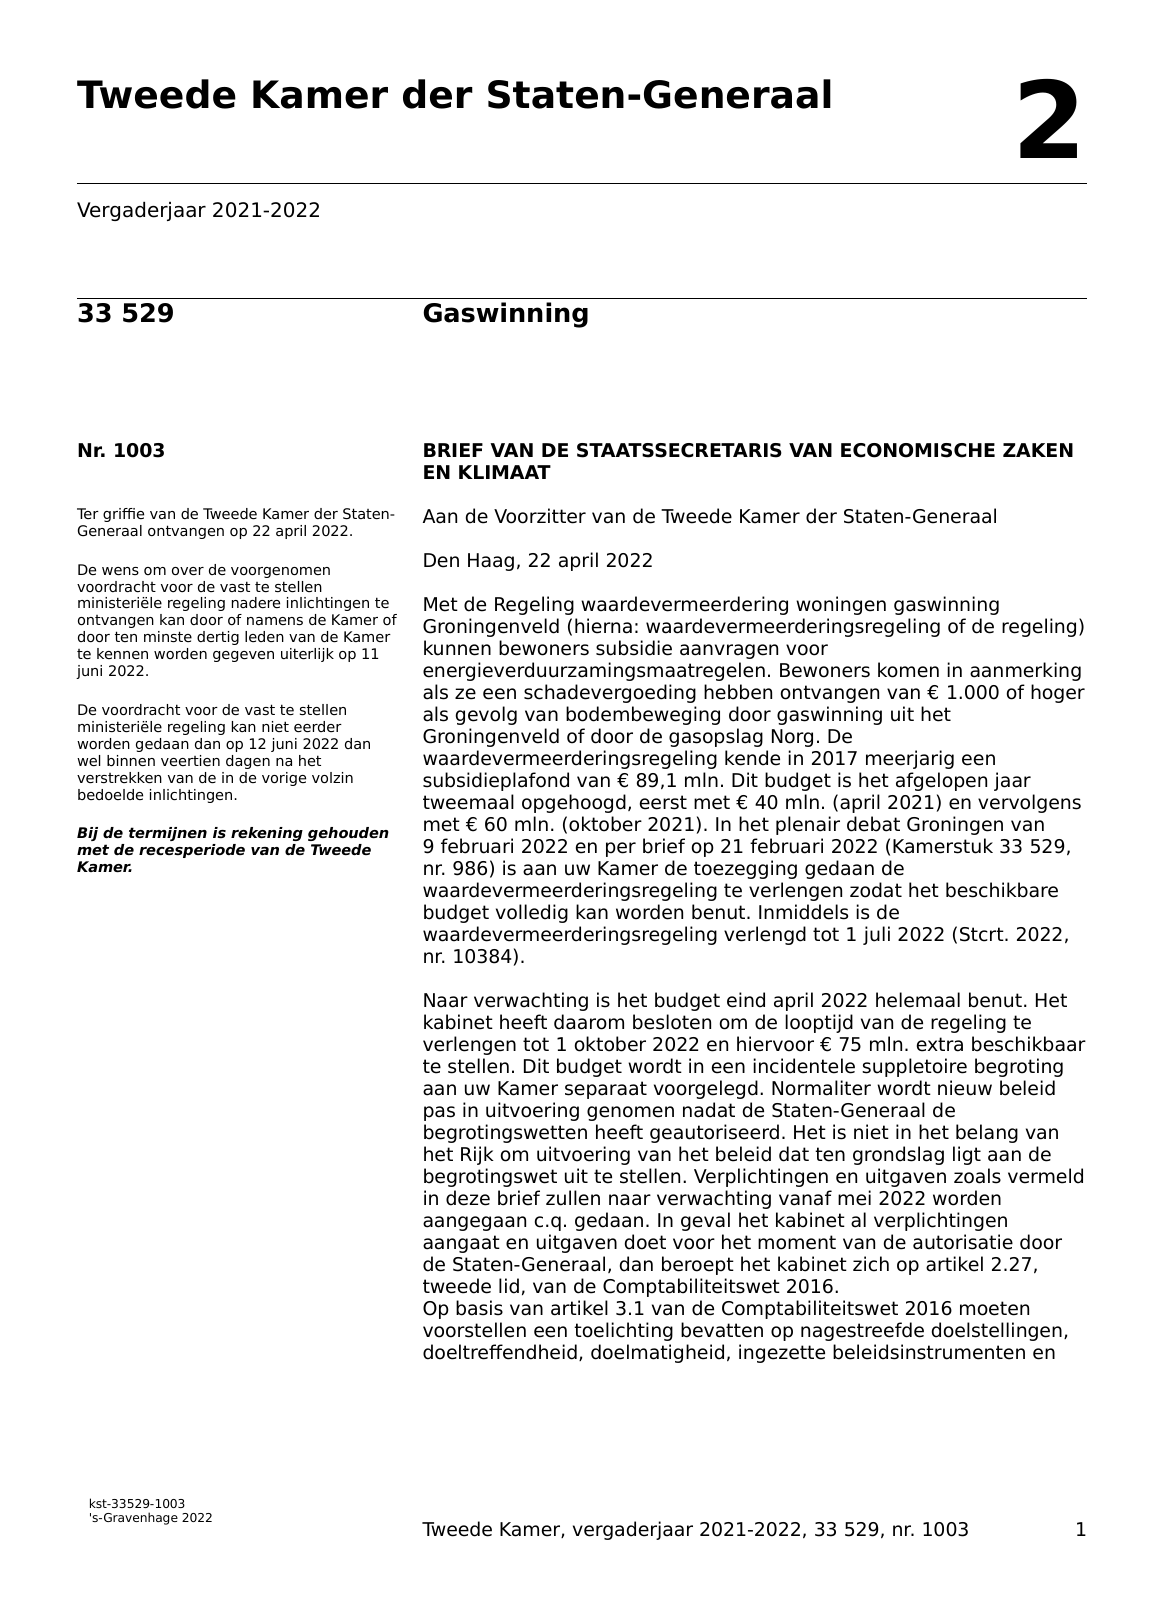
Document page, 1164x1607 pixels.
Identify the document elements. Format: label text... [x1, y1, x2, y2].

text Op basis van artikel 3.1 van de Comptabiliteitswet 2016 moeten voorstellen een toelichting bevatten op nagestreefde doelstellingen, doeltreffendheid, doelmatigheid, ingezette beleidsinstrumenten en [422, 1298, 1087, 1364]
table_header Tweede Kamer der Staten-Generaal [77, 59, 886, 183]
text Ter griffie van de Tweede Kamer der Staten-Generaal ontvangen op 22 april 2022. [77, 506, 399, 539]
text Aan de Voorzitter van de Tweede Kamer der Staten-Generaal [422, 506, 1087, 528]
table_cell Vergaderjaar 2021-2022 [77, 184, 1087, 298]
text 's-Gravenhage 2022 [88, 1511, 323, 1525]
text [77, 803, 399, 826]
subtitle Nr. 1003 BRIEF VAN DE STAATSSECRETARIS VAN ECONOMISCHE ZAKEN EN KLIMAAT [77, 440, 1087, 484]
table_header 2 [886, 59, 1087, 183]
text Bij de termijnen is rekening gehouden met de recesperiode van de Tweede Kamer. [77, 826, 399, 876]
text Met de Regeling waardevermeerdering woningen gaswinning Groningenveld (hierna: waardevermeerderingsregeling of de regeling) kunnen bewoners subsidie aanvragen voor energieverduurzamingsmaatregelen. Bewoners komen in aanmerking als ze een schadevergoeding hebben ontvangen van € 1.000 of hoger als gevolg van bodembeweging door gaswinning uit het Groningenveld of door de gasopslag Norg. De waardevermeerderingsregeling kende in 2017 meerjarig een subsidieplafond van € 89,1 mln. Dit budget is het afgelopen jaar tweemaal opgehoogd, eerst met € 40 mln. (april 2021) en vervolgens met € 60 mln. (oktober 2021). In het plenair debat Groningen van 9 februari 2022 en per brief op 21 februari 2022 (Kamerstuk 33 529, nr. 986) is aan uw Kamer de toezegging gedaan de waardevermeerderingsregeling te verlengen zodat het beschikbare budget volledig kan worden benut. Inmiddels is de waardevermeerderingsregeling verlengd tot 1 juli 2022 (Stcrt. 2022, nr. 10384). [422, 594, 1087, 968]
text kst-33529-1003 [88, 1497, 323, 1511]
text Naar verwachting is het budget eind april 2022 helemaal benut. Het kabinet heeft daarom besloten om de looptijd van de regeling te verlengen tot 1 oktober 2022 en hiervoor € 75 mln. extra beschikbaar te stellen. Dit budget wordt in een incidentele suppletoire begroting aan uw Kamer separaat voorgelegd. Normaliter wordt nieuw beleid pas in uitvoering genomen nadat de Staten-Generaal de begrotingswetten heeft geautoriseerd. Het is niet in het belang van het Rijk om uitvoering van het beleid dat ten grondslag ligt aan de begrotingswet uit te stellen. Verplichtingen en uitgaven zoals vermeld in deze brief zullen naar verwachting vanaf mei 2022 worden aangegaan c.q. gedaan. In geval het kabinet al verplichtingen aangaat en uitgaven doet voor het moment van de autorisatie door de Staten-Generaal, dan beroept het kabinet zich op artikel 2.27, tweede lid, van de Comptabiliteitswet 2016. [422, 990, 1087, 1298]
subtitle 33 529 Gaswinning [77, 299, 1087, 329]
text [77, 680, 399, 702]
text Den Haag, 22 april 2022 [422, 550, 1087, 572]
text De wens om over de voorgenomen voordracht voor de vast te stellen ministeriële regeling nadere inlichtingen te ontvangen kan door of namens de Kamer of door ten minste dertig leden van de Kamer te kennen worden gegeven uiterlijk op 11 juni 2022. [77, 562, 399, 680]
text [77, 539, 399, 562]
text De voordracht voor de vast te stellen ministeriële regeling kan niet eerder worden gedaan dan op 12 juni 2022 dan wel binnen veertien dagen na het verstrekken van de in de vorige volzin bedoelde inlichtingen. [77, 702, 399, 803]
